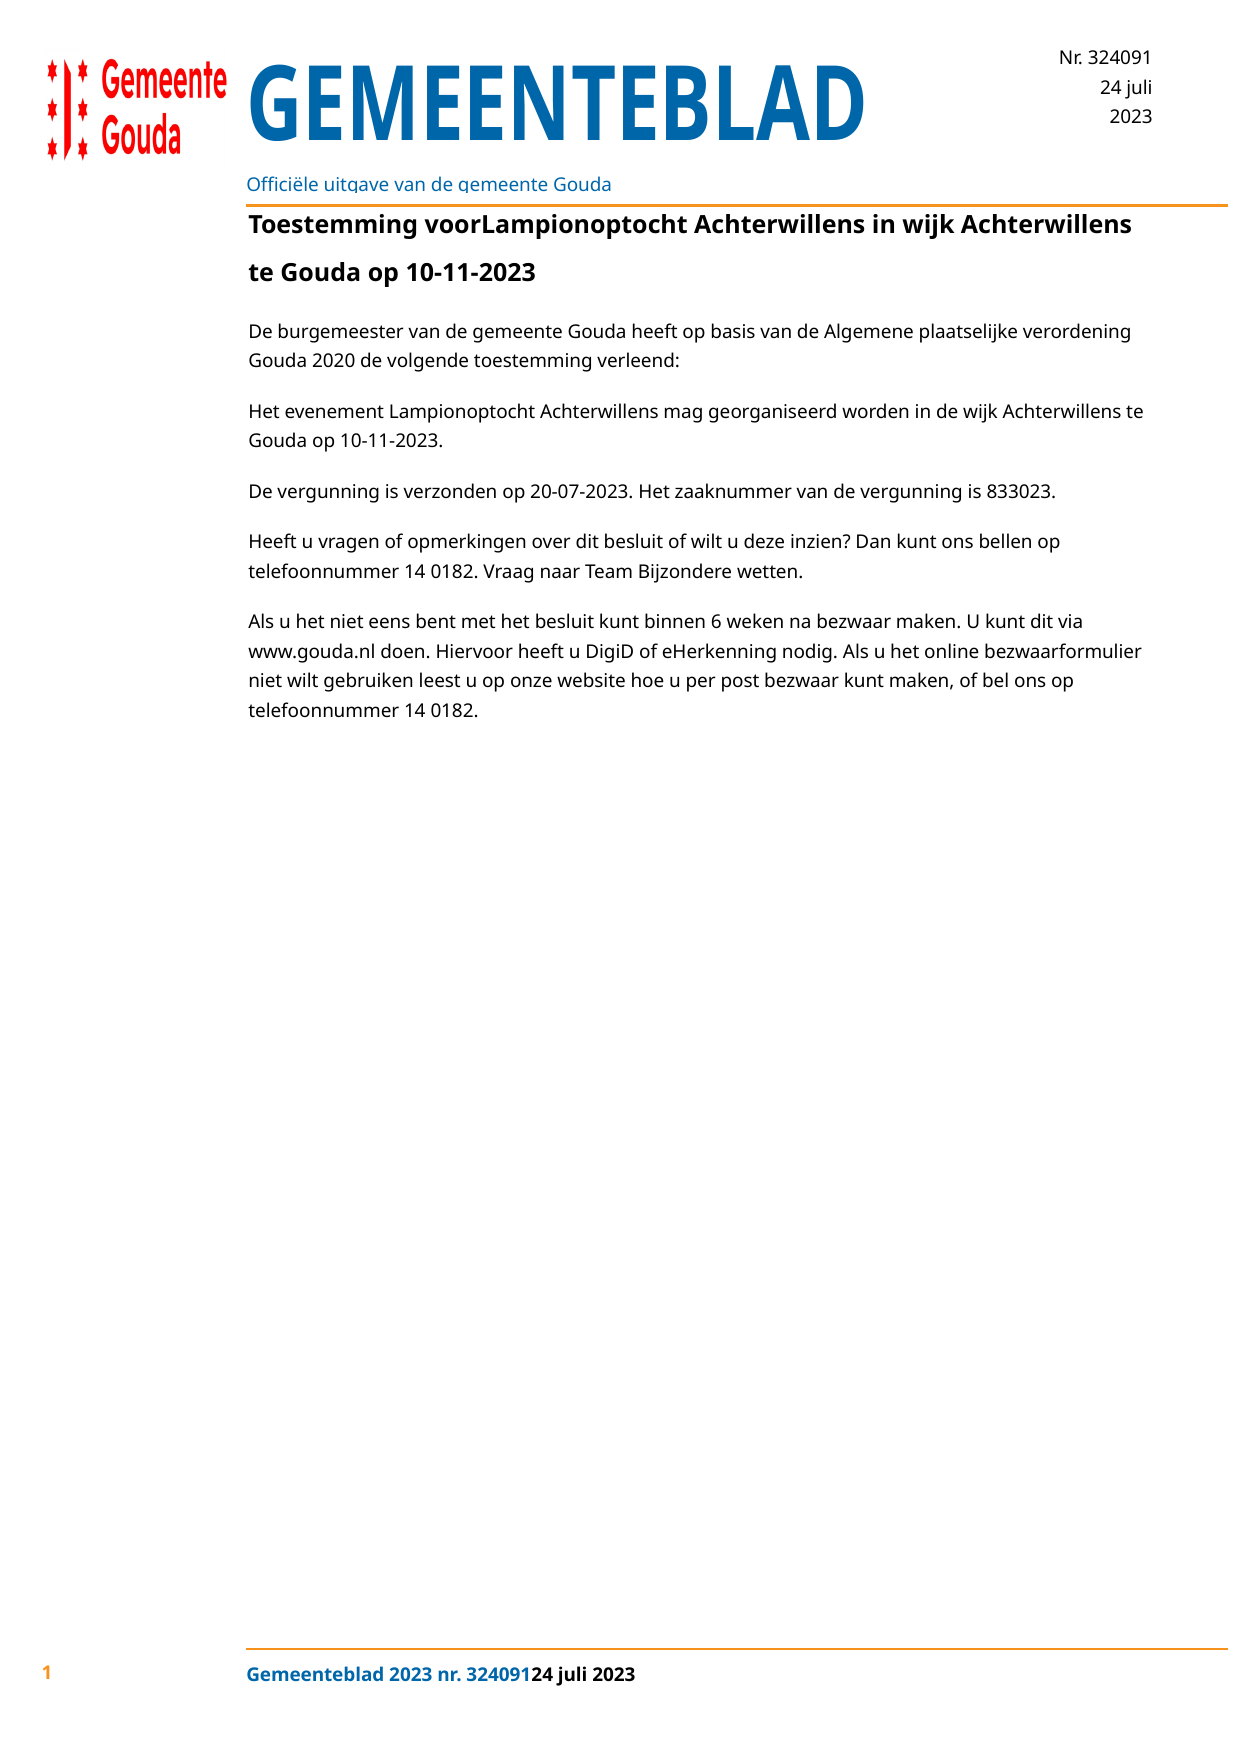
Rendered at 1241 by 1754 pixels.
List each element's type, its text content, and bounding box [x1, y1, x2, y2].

picture [41, 47, 231, 172]
text Toestemming voorLampionoptocht Achterwillens in wijk Achterwillens te Gouda op 10-11-2023 [248, 207, 1152, 288]
text Het evenement Lampionoptocht Achterwillens mag georganiseerd worden in de wijk Achterwillens te Gouda op 10-11-2023. [248, 398, 1152, 453]
text De vergunning is verzonden op 20-07-2023. Het zaaknummer van de vergunning is 833023. [248, 478, 1152, 504]
text Heeft u vragen of opmerkingen over dit besluit of wilt u deze inzien? Dan kunt ons bellen op telefoonnummer 14 0182. Vraag naar Team Bijzondere wetten. [248, 528, 1152, 584]
text De burgemeester van de gemeente Gouda heeft op basis van de Algemene plaatselijke verordening Gouda 2020 de volgende toestemming verleend: [248, 318, 1152, 373]
text Als u het niet eens bent met het besluit kunt binnen 6 weken na bezwaar maken. U kunt dit via www.gouda.nl doen. Hiervoor heeft u DigiD of eHerkenning nodig. Als u het online bezwaarformulier niet wilt gebruiken leest u op onze website hoe u per post bezwaar kunt maken, of bel ons op telefoonnummer 14 0182. [248, 608, 1152, 723]
